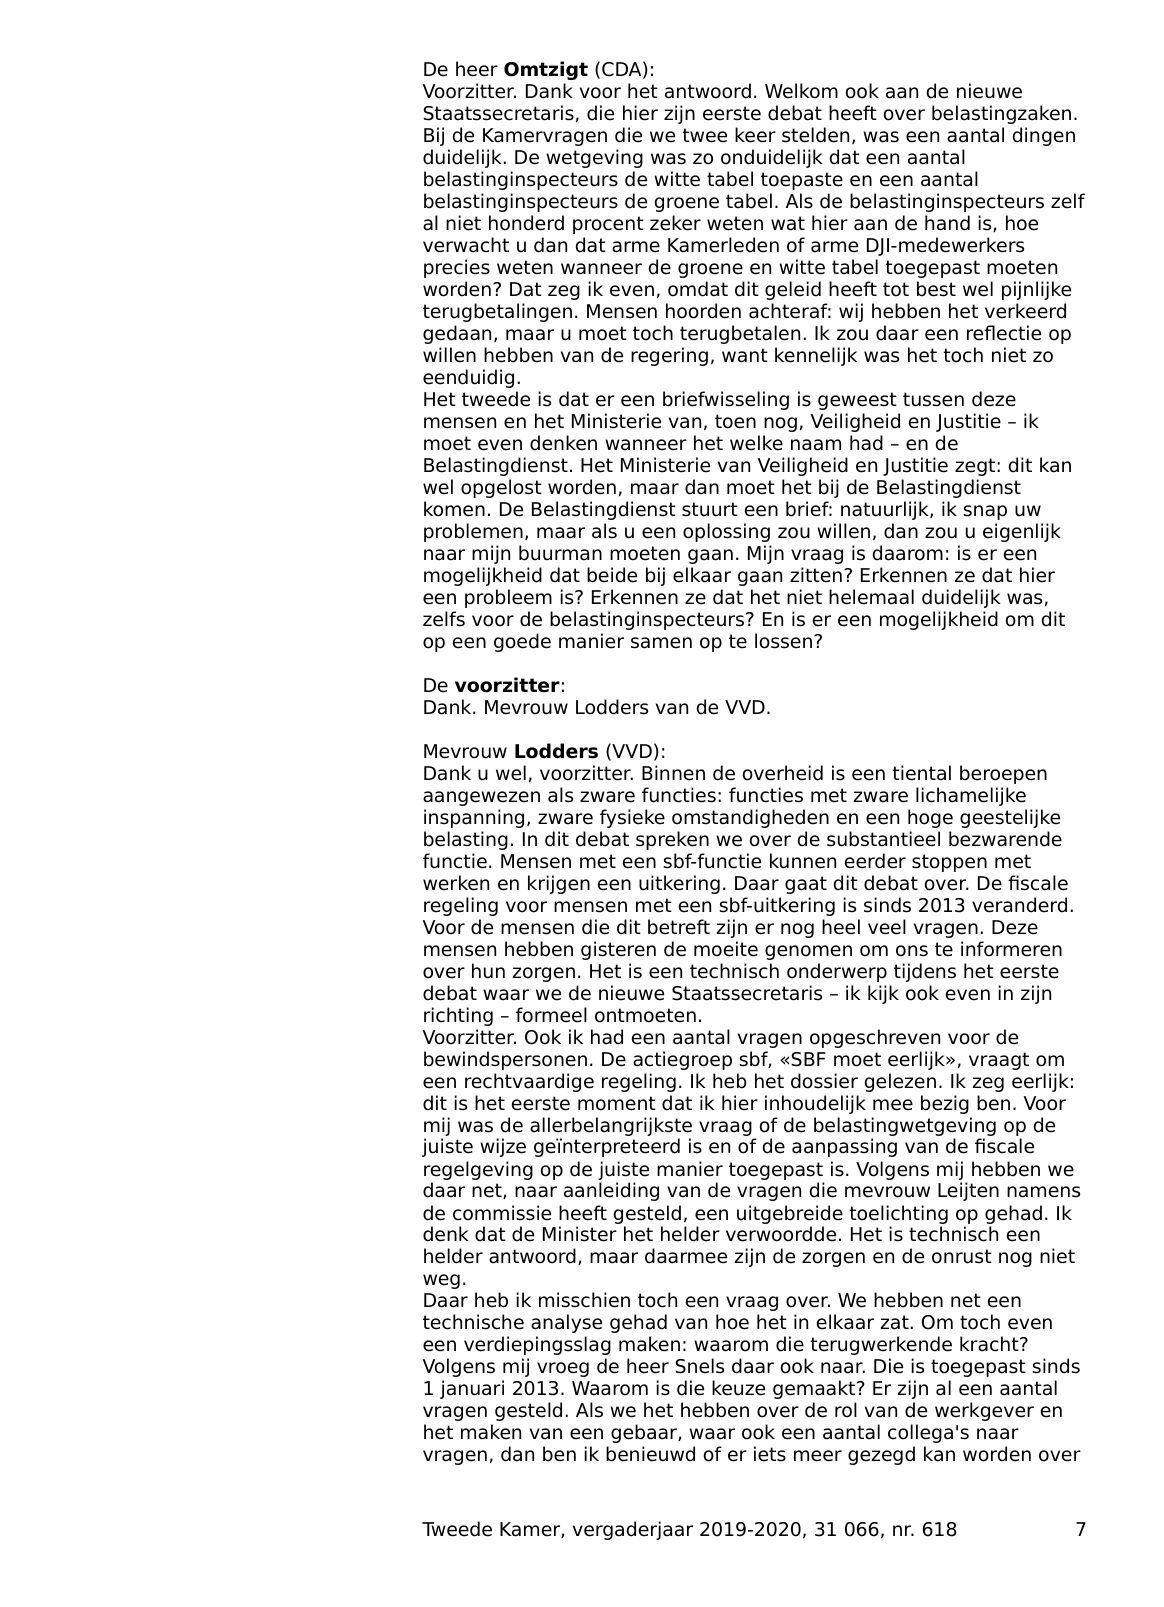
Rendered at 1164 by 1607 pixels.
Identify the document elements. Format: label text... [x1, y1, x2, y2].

text De heer Omtzigt (CDA): [422, 59, 1087, 81]
text De voorzitter: [422, 675, 1087, 697]
text Voorzitter. Dank voor het antwoord. Welkom ook aan de nieuwe Staatssecretaris, die hier zijn eerste debat heeft over belastingzaken. Bij de Kamervragen die we twee keer stelden, was een aantal dingen duidelijk. De wetgeving was zo onduidelijk dat een aantal belastinginspecteurs de witte tabel toepaste en een aantal belastinginspecteurs de groene tabel. Als de belastinginspecteurs zelf al niet honderd procent zeker weten wat hier aan de hand is, hoe verwacht u dan dat arme Kamerleden of arme DJI-medewerkers precies weten wanneer de groene en witte tabel toegepast moeten worden? Dat zeg ik even, omdat dit geleid heeft tot best wel pijnlijke terugbetalingen. Mensen hoorden achteraf: wij hebben het verkeerd gedaan, maar u moet toch terugbetalen. Ik zou daar een reflectie op willen hebben van de regering, want kennelijk was het toch niet zo eenduidig. [422, 81, 1087, 389]
text Het tweede is dat er een briefwisseling is geweest tussen deze mensen en het Ministerie van, toen nog, Veiligheid en Justitie – ik moet even denken wanneer het welke naam had – en de Belastingdienst. Het Ministerie van Veiligheid en Justitie zegt: dit kan wel opgelost worden, maar dan moet het bij de Belastingdienst komen. De Belastingdienst stuurt een brief: natuurlijk, ik snap uw problemen, maar als u een oplossing zou willen, dan zou u eigenlijk naar mijn buurman moeten gaan. Mijn vraag is daarom: is er een mogelijkheid dat beide bij elkaar gaan zitten? Erkennen ze dat hier een probleem is? Erkennen ze dat het niet helemaal duidelijk was, zelfs voor de belastinginspecteurs? En is er een mogelijkheid om dit op een goede manier samen op te lossen? [422, 389, 1087, 652]
text Mevrouw Lodders (VVD): [422, 741, 1087, 763]
text Dank u wel, voorzitter. Binnen de overheid is een tiental beroepen aangewezen als zware functies: functies met zware lichamelijke inspanning, zware fysieke omstandigheden en een hoge geestelijke belasting. In dit debat spreken we over de substantieel bezwarende functie. Mensen met een sbf-functie kunnen eerder stoppen met werken en krijgen een uitkering. Daar gaat dit debat over. De fiscale regeling voor mensen met een sbf-uitkering is sinds 2013 veranderd. Voor de mensen die dit betreft zijn er nog heel veel vragen. Deze mensen hebben gisteren de moeite genomen om ons te informeren over hun zorgen. Het is een technisch onderwerp tijdens het eerste debat waar we de nieuwe Staatssecretaris – ik kijk ook even in zijn richting – formeel ontmoeten. [422, 763, 1087, 1027]
text Voorzitter. Ook ik had een aantal vragen opgeschreven voor de bewindspersonen. De actiegroep sbf, «SBF moet eerlijk», vraagt om een rechtvaardige regeling. Ik heb het dossier gelezen. Ik zeg eerlijk: dit is het eerste moment dat ik hier inhoudelijk mee bezig ben. Voor mij was de allerbelangrijkste vraag of de belastingwetgeving op de juiste wijze geïnterpreteerd is en of de aanpassing van de fiscale regelgeving op de juiste manier toegepast is. Volgens mij hebben we daar net, naar aanleiding van de vragen die mevrouw Leijten namens de commissie heeft gesteld, een uitgebreide toelichting op gehad. Ik denk dat de Minister het helder verwoordde. Het is technisch een helder antwoord, maar daarmee zijn de zorgen en de onrust nog niet weg. [422, 1027, 1087, 1290]
text Dank. Mevrouw Lodders van de VVD. [422, 697, 1087, 719]
text Daar heb ik misschien toch een vraag over. We hebben net een technische analyse gehad van hoe het in elkaar zat. Om toch even een verdiepingsslag maken: waarom die terugwerkende kracht? Volgens mij vroeg de heer Snels daar ook naar. Die is toegepast sinds 1 januari 2013. Waarom is die keuze gemaakt? Er zijn al een aantal vragen gesteld. Als we het hebben over de rol van de werkgever en het maken van een gebaar, waar ook een aantal collega's naar vragen, dan ben ik benieuwd of er iets meer gezegd kan worden over [422, 1290, 1087, 1466]
